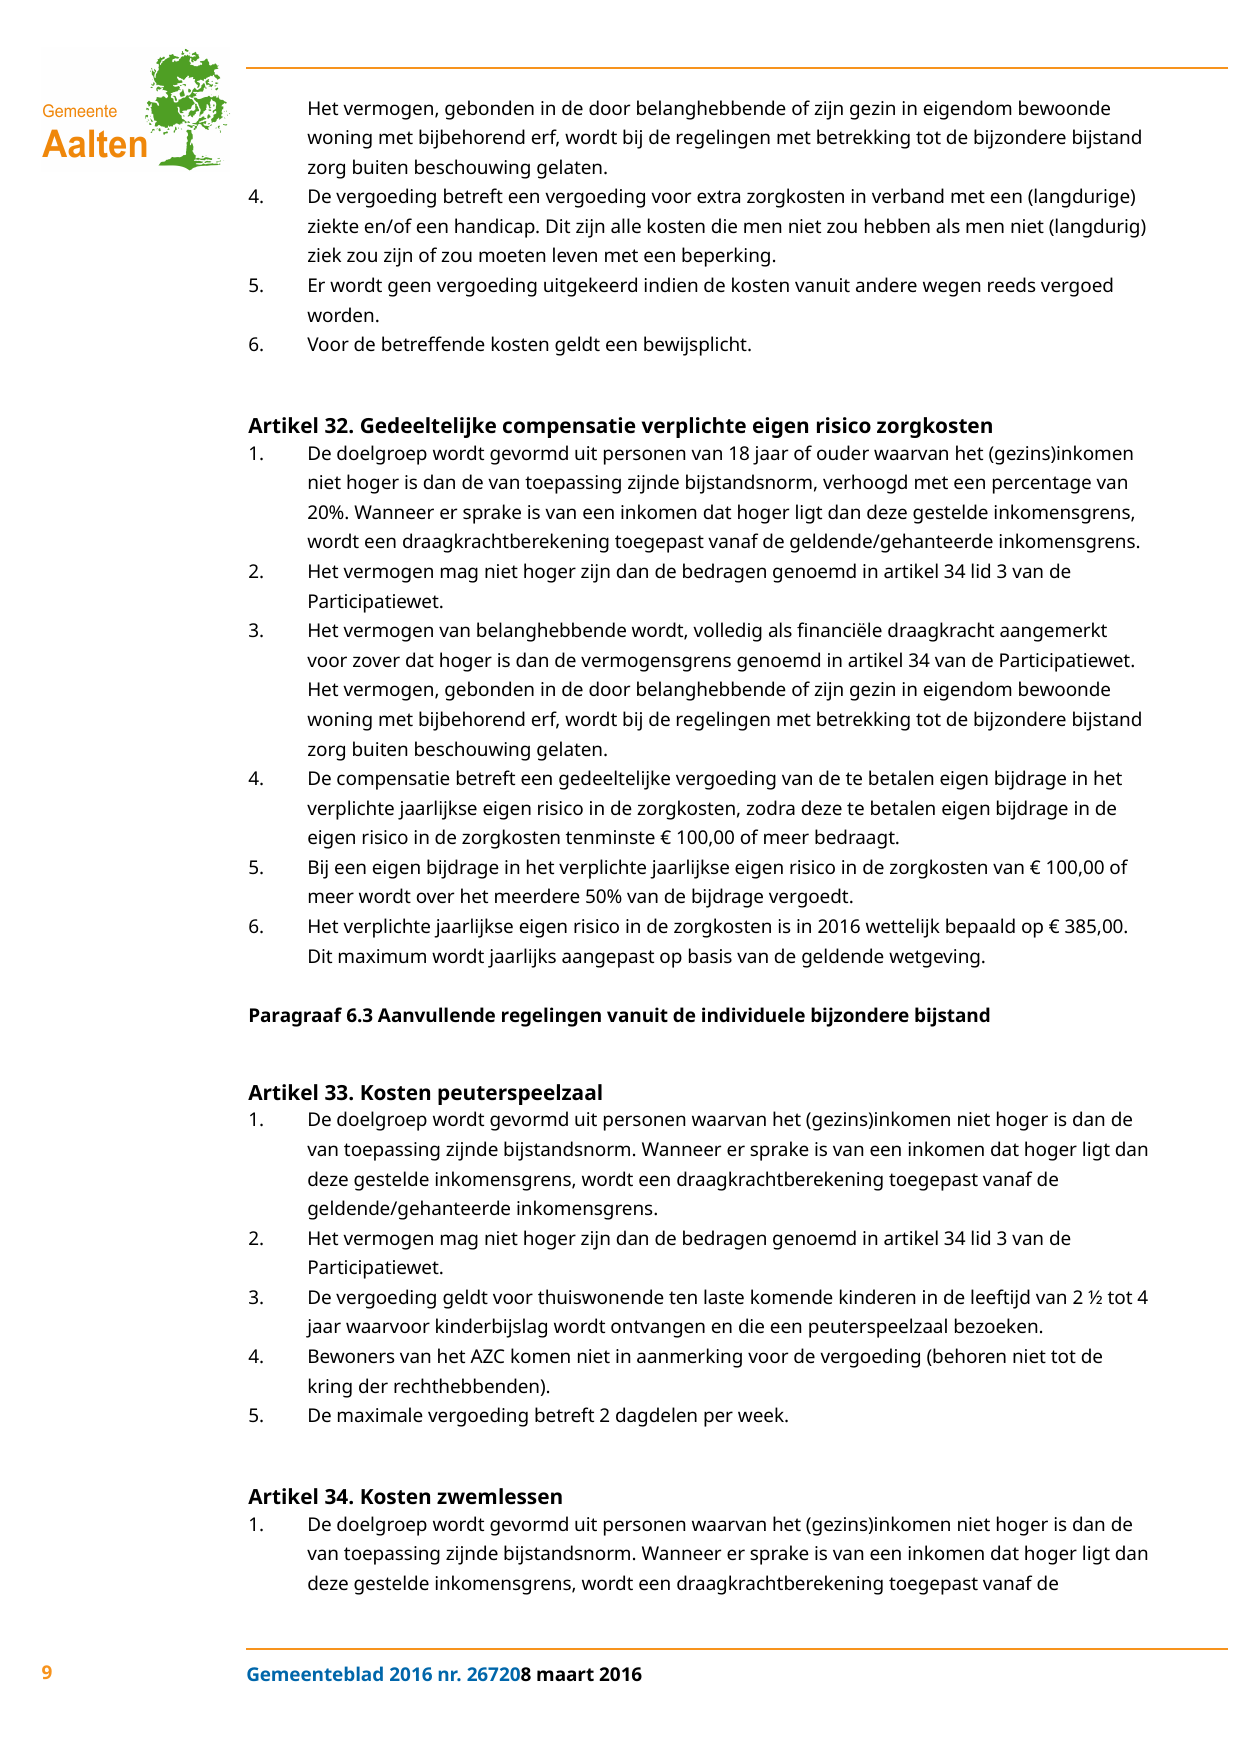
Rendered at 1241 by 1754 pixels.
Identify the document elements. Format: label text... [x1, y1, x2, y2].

list Het vermogen, gebonden in de door belanghebbende of zijn gezin in eigendom bewoonde woning met bijbehorend erf, wordt bij de regelingen met betrekking tot de bijzondere bijstand zorg buiten beschouwing gelaten. [248, 95, 1152, 180]
list Voor de betreffende kosten geldt een bewijsplicht. [248, 331, 1152, 357]
text Paragraaf 6.3 Aanvullende regelingen vanuit de individuele bijzondere bijstand [248, 1002, 1152, 1028]
list De doelgroep wordt gevormd uit personen waarvan het (gezins)inkomen niet hoger is dan de van toepassing zijnde bijstandsnorm. Wanneer er sprake is van een inkomen dat hoger ligt dan deze gestelde inkomensgrens, wordt een draagkrachtberekening toegepast vanaf de geldende/gehanteerde inkomensgrens. [248, 1107, 1152, 1221]
list De doelgroep wordt gevormd uit personen waarvan het (gezins)inkomen niet hoger is dan de van toepassing zijnde bijstandsnorm. Wanneer er sprake is van een inkomen dat hoger ligt dan deze gestelde inkomensgrens, wordt een draagkrachtberekening toegepast vanaf de [248, 1511, 1152, 1596]
text Artikel 33. Kosten peuterspeelzaal [248, 1078, 1152, 1107]
picture [41, 47, 231, 172]
list Bij een eigen bijdrage in het verplichte jaarlijkse eigen risico in de zorgkosten van € 100,00 of meer wordt over het meerdere 50% van de bijdrage vergoedt. [248, 854, 1152, 909]
list De doelgroep wordt gevormd uit personen van 18 jaar of ouder waarvan het (gezins)inkomen niet hoger is dan de van toepassing zijnde bijstandsnorm, verhoogd met een percentage van 20%. Wanneer er sprake is van een inkomen dat hoger ligt dan deze gestelde inkomensgrens, wordt een draagkrachtberekening toegepast vanaf de geldende/gehanteerde inkomensgrens. [248, 440, 1152, 554]
list Het vermogen van belanghebbende wordt, volledig als financiële draagkracht aangemerkt voor zover dat hoger is dan de vermogensgrens genoemd in artikel 34 van de Participatiewet. Het vermogen, gebonden in de door belanghebbende of zijn gezin in eigendom bewoonde woning met bijbehorend erf, wordt bij de regelingen met betrekking tot de bijzondere bijstand zorg buiten beschouwing gelaten. [248, 617, 1152, 761]
list Het vermogen mag niet hoger zijn dan de bedragen genoemd in artikel 34 lid 3 van de Participatiewet. [248, 558, 1152, 613]
list Bewoners van het AZC komen niet in aanmerking voor de vergoeding (behoren niet tot de kring der rechthebbenden). [248, 1343, 1152, 1398]
list De maximale vergoeding betreft 2 dagdelen per week. [248, 1402, 1152, 1428]
list Het verplichte jaarlijkse eigen risico in de zorgkosten is in 2016 wettelijk bepaald op € 385,00. Dit maximum wordt jaarlijks aangepast op basis van de geldende wetgeving. [248, 913, 1152, 968]
list De vergoeding betreft een vergoeding voor extra zorgkosten in verband met een (langdurige) ziekte en/of een handicap. Dit zijn alle kosten die men niet zou hebben als men niet (langdurig) ziek zou zijn of zou moeten leven met een beperking. [248, 183, 1152, 268]
list De vergoeding geldt voor thuiswonende ten laste komende kinderen in de leeftijd van 2 ½ tot 4 jaar waarvoor kinderbijslag wordt ontvangen en die een peuterspeelzaal bezoeken. [248, 1284, 1152, 1339]
text Artikel 34. Kosten zwemlessen [248, 1482, 1152, 1511]
list De compensatie betreft een gedeeltelijke vergoeding van de te betalen eigen bijdrage in het verplichte jaarlijkse eigen risico in de zorgkosten, zodra deze te betalen eigen bijdrage in de eigen risico in de zorgkosten tenminste € 100,00 of meer bedraagt. [248, 765, 1152, 850]
text Artikel 32. Gedeeltelijke compensatie verplichte eigen risico zorgkosten [248, 411, 1152, 440]
list Er wordt geen vergoeding uitgekeerd indien de kosten vanuit andere wegen reeds vergoed worden. [248, 272, 1152, 328]
list Het vermogen mag niet hoger zijn dan de bedragen genoemd in artikel 34 lid 3 van de Participatiewet. [248, 1225, 1152, 1280]
